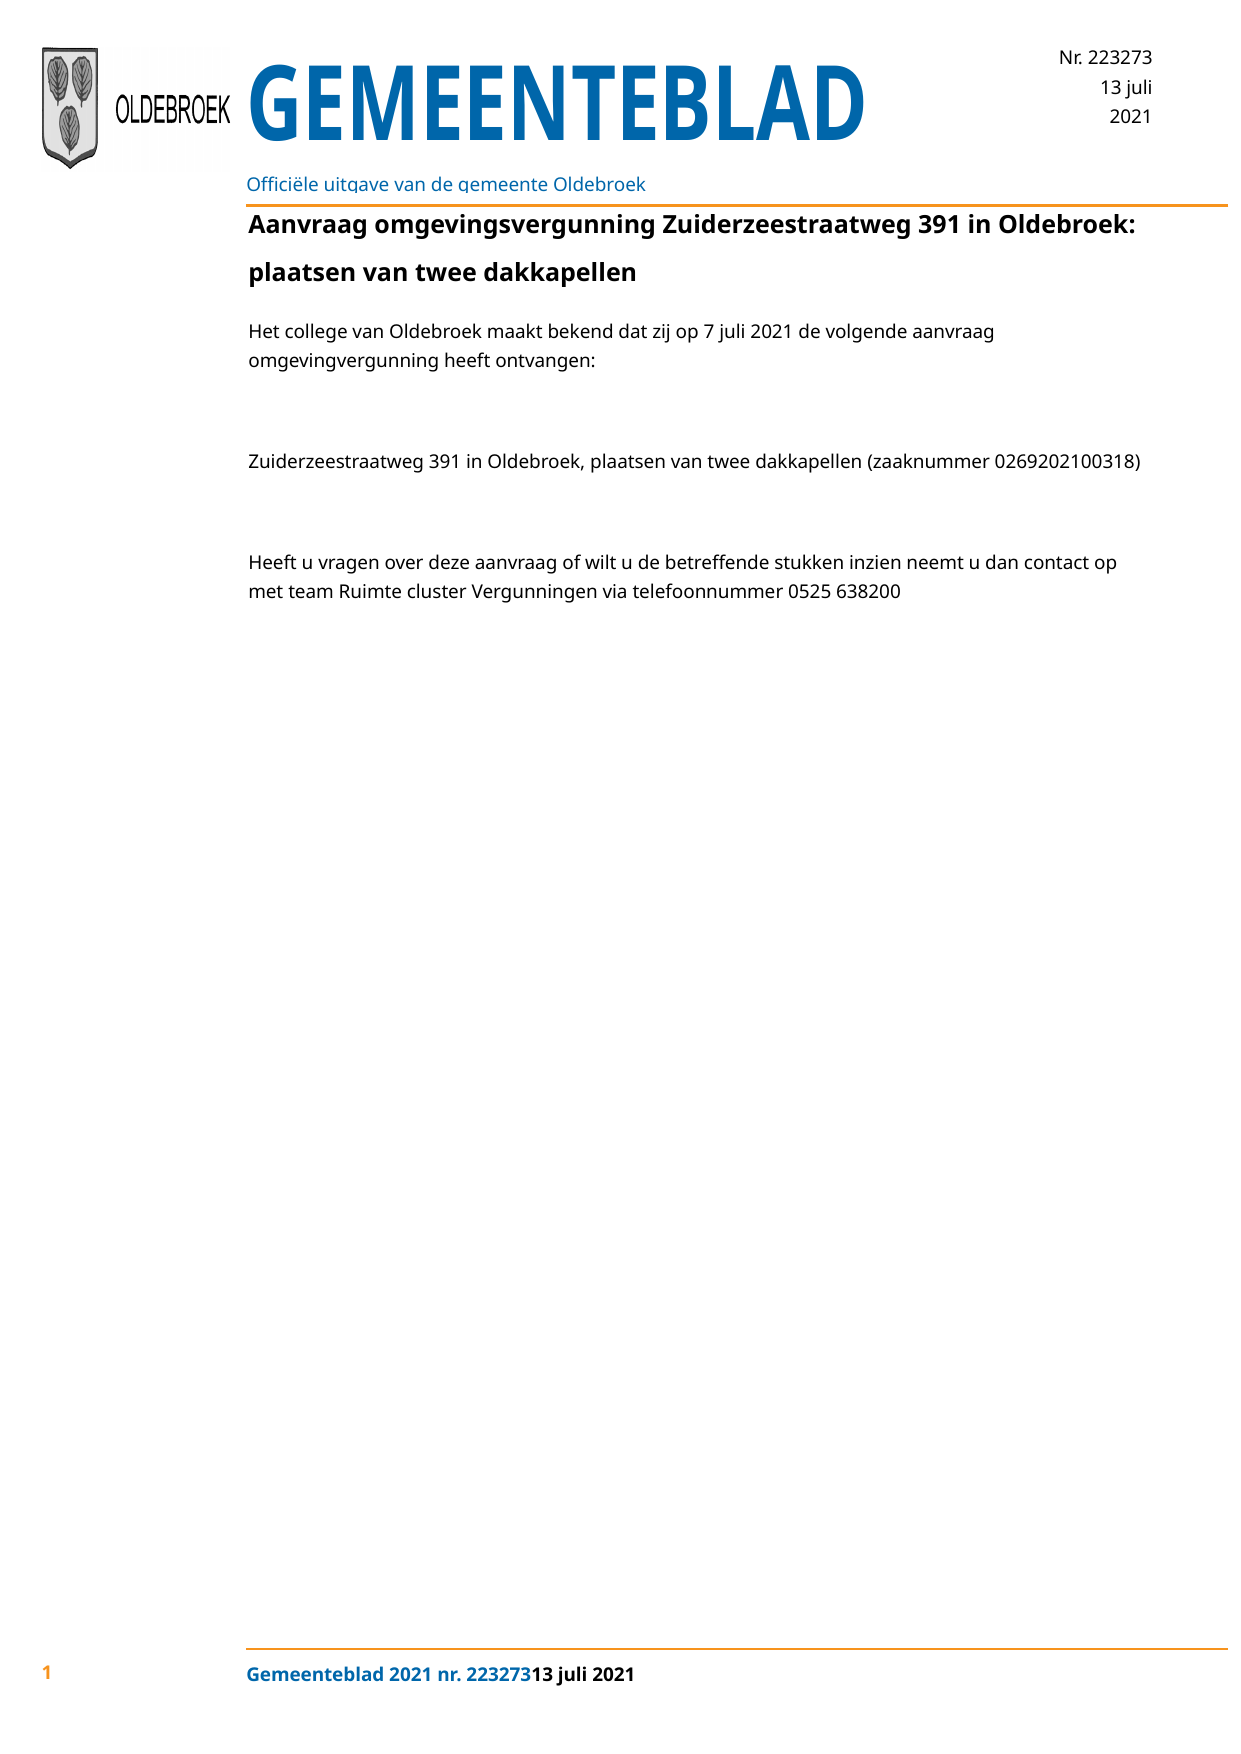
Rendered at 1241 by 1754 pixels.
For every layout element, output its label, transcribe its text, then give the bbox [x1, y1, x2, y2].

text Aanvraag omgevingsvergunning Zuiderzeestraatweg 391 in Oldebroek: plaatsen van twee dakkapellen [248, 207, 1152, 288]
text Zuiderzeestraatweg 391 in Oldebroek, plaatsen van twee dakkapellen (zaaknummer 0269202100318) [248, 448, 1152, 474]
text Heeft u vragen over deze aanvraag of wilt u de betreffende stukken inzien neemt u dan contact op met team Ruimte cluster Vergunningen via telefoonnummer 0525 638200 [248, 549, 1152, 604]
picture [41, 47, 231, 172]
text Het college van Oldebroek maakt bekend dat zij op 7 juli 2021 de volgende aanvraag omgevingvergunning heeft ontvangen: [248, 318, 1152, 373]
